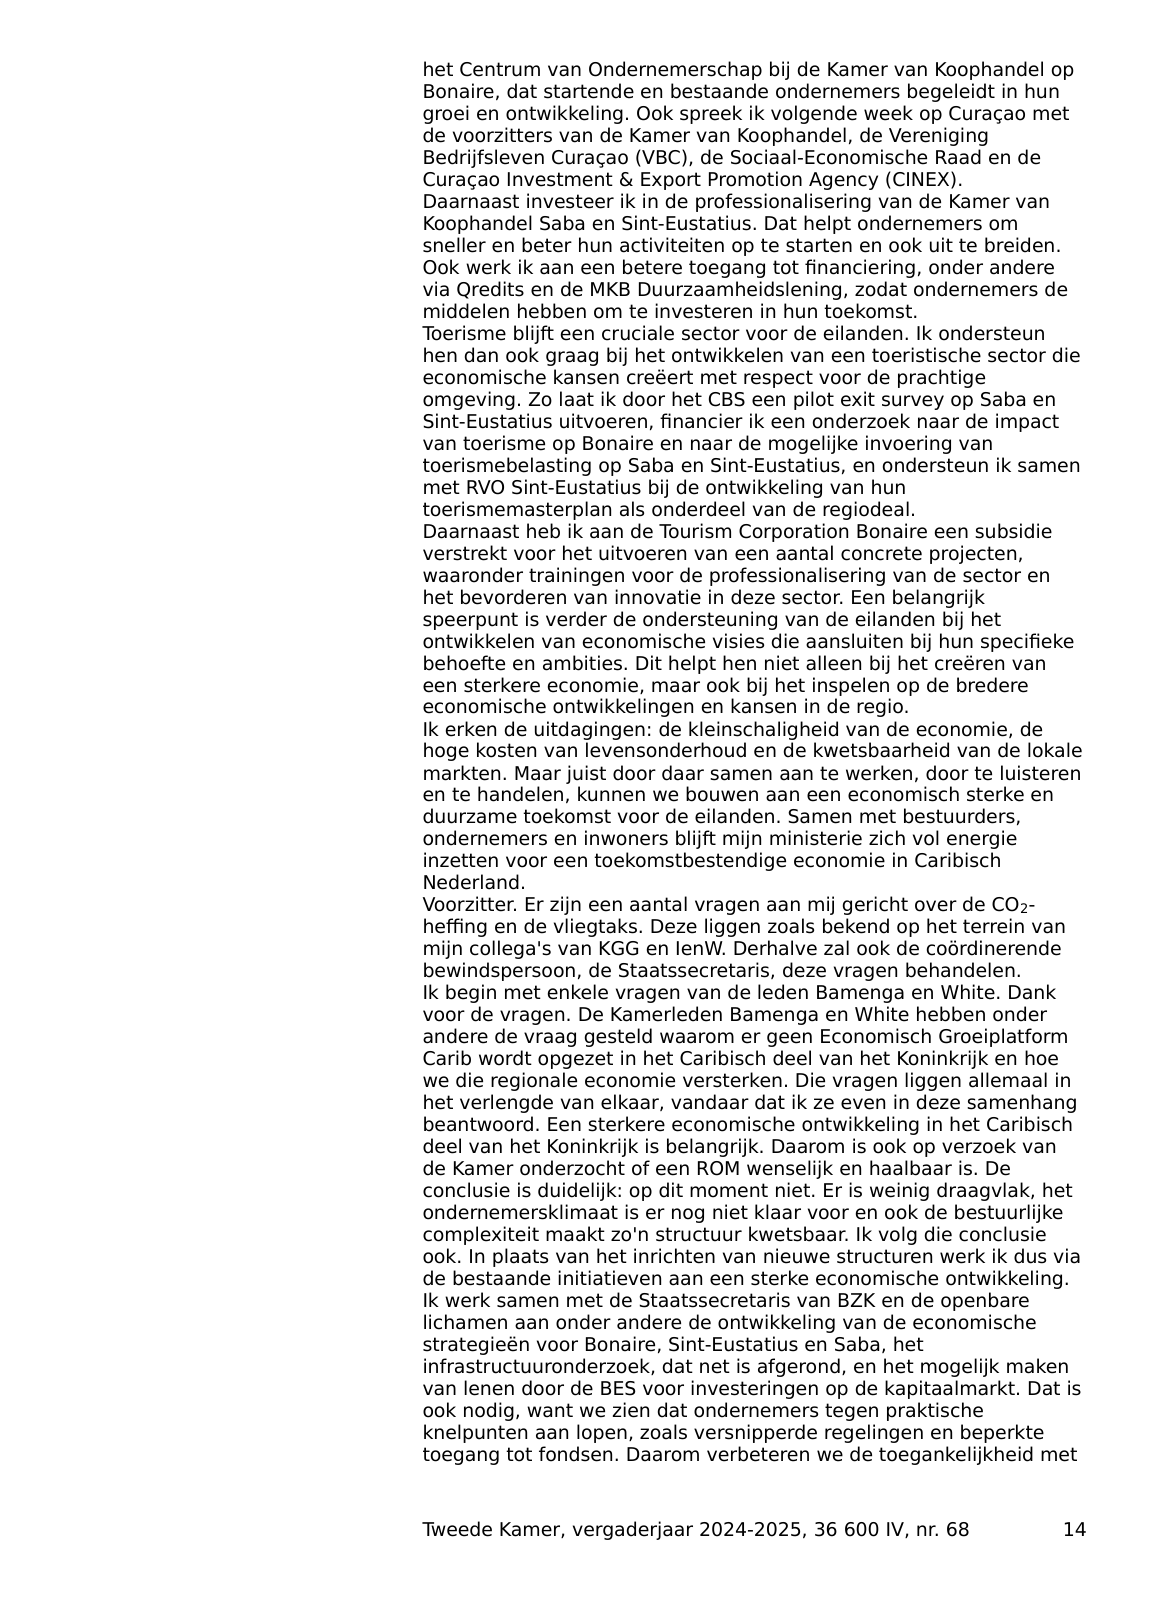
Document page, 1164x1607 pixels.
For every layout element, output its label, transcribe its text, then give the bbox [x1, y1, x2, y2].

text Daarnaast heb ik aan de Tourism Corporation Bonaire een subsidie verstrekt voor het uitvoeren van een aantal concrete projecten, waaronder trainingen voor de professionalisering van de sector en het bevorderen van innovatie in deze sector. Een belangrijk speerpunt is verder de ondersteuning van de eilanden bij het ontwikkelen van economische visies die aansluiten bij hun specifieke behoefte en ambities. Dit helpt hen niet alleen bij het creëren van een sterkere economie, maar ook bij het inspelen op de bredere economische ontwikkelingen en kansen in de regio. [422, 521, 1087, 718]
text Toerisme blijft een cruciale sector voor de eilanden. Ik ondersteun hen dan ook graag bij het ontwikkelen van een toeristische sector die economische kansen creëert met respect voor de prachtige omgeving. Zo laat ik door het CBS een pilot exit survey op Saba en Sint-Eustatius uitvoeren, financier ik een onderzoek naar de impact van toerisme op Bonaire en naar de mogelijke invoering van toerismebelasting op Saba en Sint-Eustatius, en ondersteun ik samen met RVO Sint-Eustatius bij de ontwikkeling van hun toerismemasterplan als onderdeel van de regiodeal. [422, 323, 1087, 521]
text het Centrum van Ondernemerschap bij de Kamer van Koophandel op Bonaire, dat startende en bestaande ondernemers begeleidt in hun groei en ontwikkeling. Ook spreek ik volgende week op Curaçao met de voorzitters van de Kamer van Koophandel, de Vereniging Bedrijfsleven Curaçao (VBC), de Sociaal-Economische Raad en de Curaçao Investment & Export Promotion Agency (CINEX). [422, 59, 1087, 191]
text Voorzitter. Er zijn een aantal vragen aan mij gericht over de CO2-heffing en de vliegtaks. Deze liggen zoals bekend op het terrein van mijn collega's van KGG en IenW. Derhalve zal ook de coördinerende bewindspersoon, de Staatssecretaris, deze vragen behandelen. [422, 894, 1087, 982]
text Ik begin met enkele vragen van de leden Bamenga en White. Dank voor de vragen. De Kamerleden Bamenga en White hebben onder andere de vraag gesteld waarom er geen Economisch Groeiplatform Carib wordt opgezet in het Caribisch deel van het Koninkrijk en hoe we die regionale economie versterken. Die vragen liggen allemaal in het verlengde van elkaar, vandaar dat ik ze even in deze samenhang beantwoord. Een sterkere economische ontwikkeling in het Caribisch deel van het Koninkrijk is belangrijk. Daarom is ook op verzoek van de Kamer onderzocht of een ROM wenselijk en haalbaar is. De conclusie is duidelijk: op dit moment niet. Er is weinig draagvlak, het ondernemersklimaat is er nog niet klaar voor en ook de bestuurlijke complexiteit maakt zo'n structuur kwetsbaar. Ik volg die conclusie ook. In plaats van het inrichten van nieuwe structuren werk ik dus via de bestaande initiatieven aan een sterke economische ontwikkeling. Ik werk samen met de Staatssecretaris van BZK en de openbare lichamen aan onder andere de ontwikkeling van de economische strategieën voor Bonaire, Sint-Eustatius en Saba, het infrastructuuronderzoek, dat net is afgerond, en het mogelijk maken van lenen door de BES voor investeringen op de kapitaalmarkt. Dat is ook nodig, want we zien dat ondernemers tegen praktische knelpunten aan lopen, zoals versnipperde regelingen en beperkte toegang tot fondsen. Daarom verbeteren we de toegankelijkheid met [422, 982, 1087, 1466]
text Ik erken de uitdagingen: de kleinschaligheid van de economie, de hoge kosten van levensonderhoud en de kwetsbaarheid van de lokale markten. Maar juist door daar samen aan te werken, door te luisteren en te handelen, kunnen we bouwen aan een economisch sterke en duurzame toekomst voor de eilanden. Samen met bestuurders, ondernemers en inwoners blijft mijn ministerie zich vol energie inzetten voor een toekomstbestendige economie in Caribisch Nederland. [422, 718, 1087, 894]
text Daarnaast investeer ik in de professionalisering van de Kamer van Koophandel Saba en Sint-Eustatius. Dat helpt ondernemers om sneller en beter hun activiteiten op te starten en ook uit te breiden. Ook werk ik aan een betere toegang tot financiering, onder andere via Qredits en de MKB Duurzaamheidslening, zodat ondernemers de middelen hebben om te investeren in hun toekomst. [422, 191, 1087, 323]
